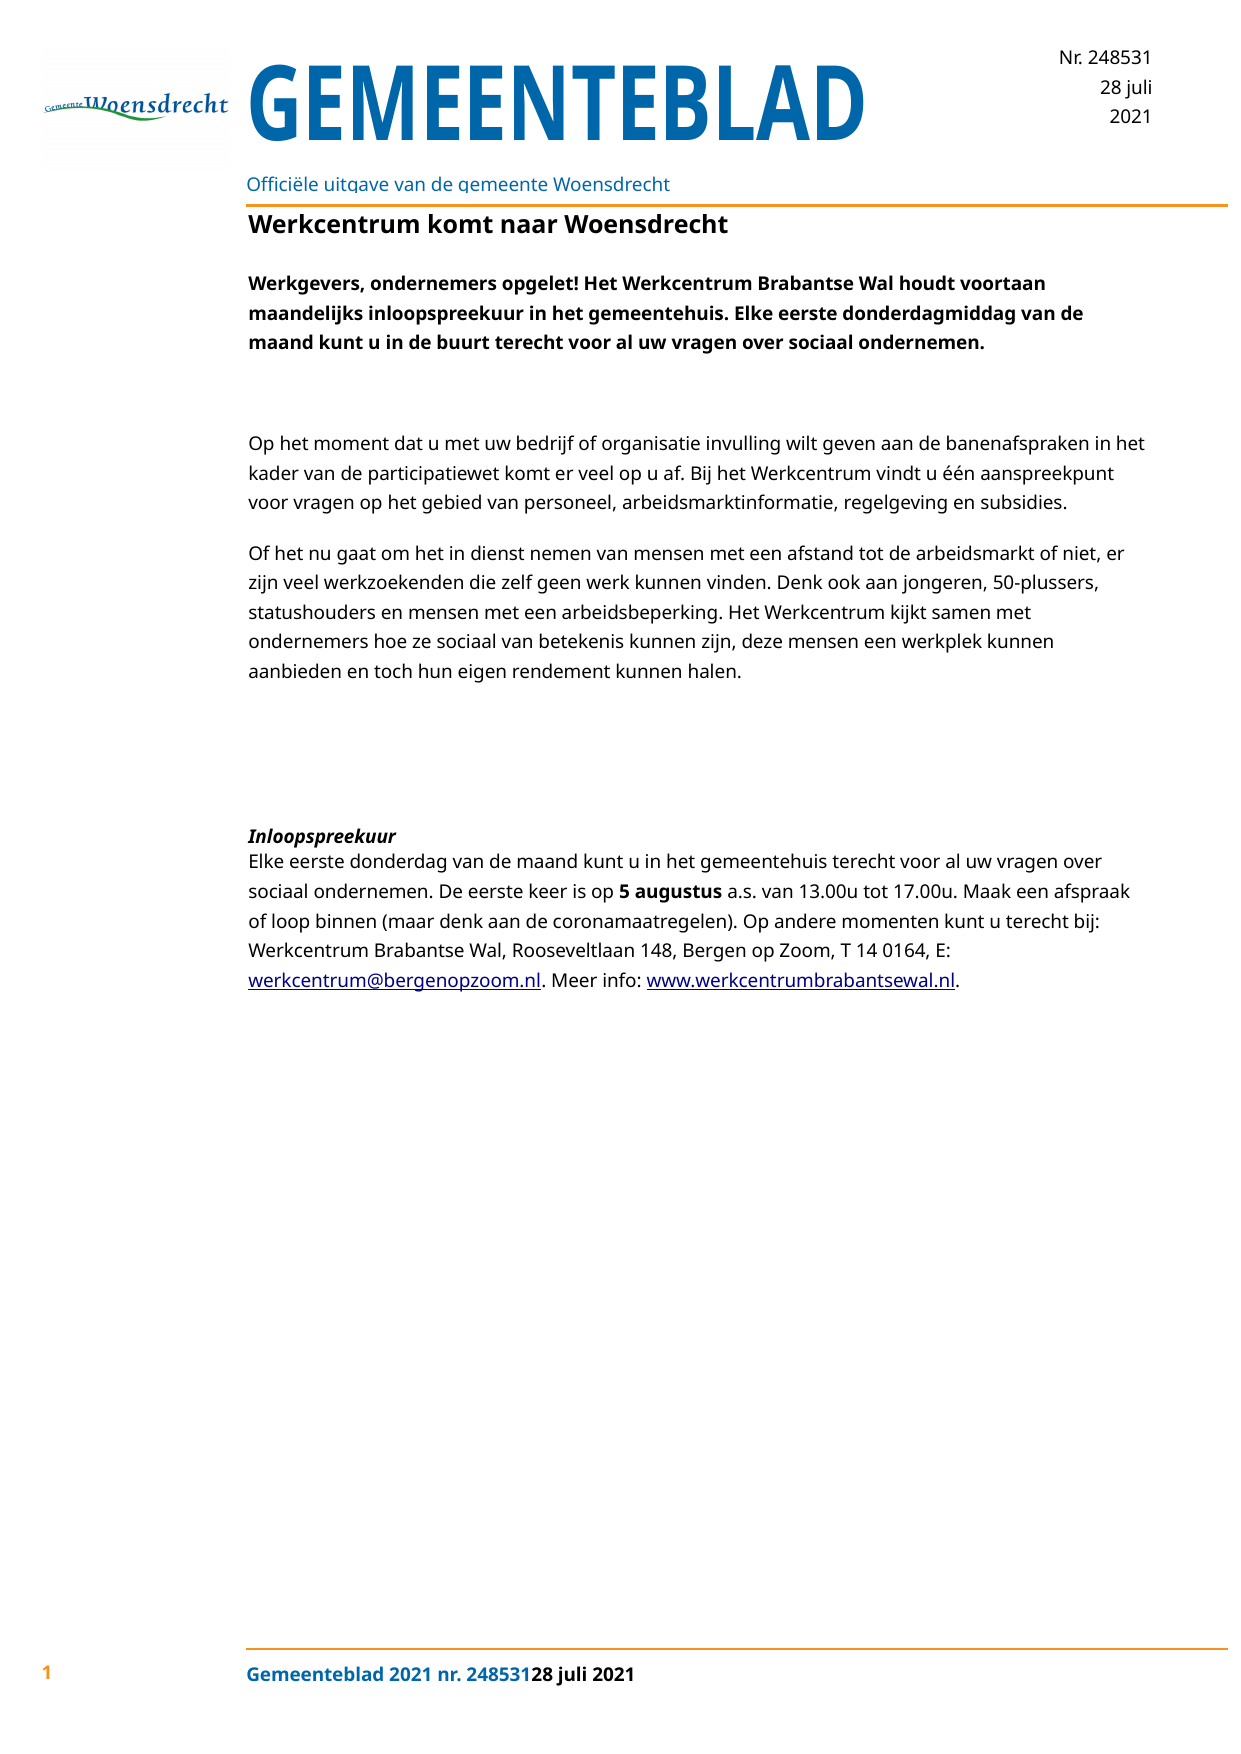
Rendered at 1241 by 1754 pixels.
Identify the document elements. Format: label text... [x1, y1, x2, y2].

text Werkcentrum komt naar Woensdrecht [248, 207, 1152, 241]
text Of het nu gaat om het in dienst nemen van mensen met een afstand tot de arbeidsmarkt of niet, er zijn veel werkzoekenden die zelf geen werk kunnen vinden. Denk ook aan jongeren, 50-plussers, statushouders en mensen met een arbeidsbeperking. Het Werkcentrum kijkt samen met ondernemers hoe ze sociaal van betekenis kunnen zijn, deze mensen een werkplek kunnen aanbieden en toch hun eigen rendement kunnen halen. [248, 540, 1152, 684]
text Inloopspreekuur [248, 823, 1152, 849]
text Op het moment dat u met uw bedrijf of organisatie invulling wilt geven aan de banenafspraken in het kader van de participatiewet komt er veel op u af. Bij het Werkcentrum vindt u één aanspreekpunt voor vragen op het gebied van personeel, arbeidsmarktinformatie, regelgeving en subsidies. [248, 430, 1152, 515]
text Elke eerste donderdag van de maand kunt u in het gemeentehuis terecht voor al uw vragen over sociaal ondernemen. De eerste keer is op 5 augustus a.s. van 13.00u tot 17.00u. Maak een afspraak of loop binnen (maar denk aan de coronamaatregelen). Op andere momenten kunt u terecht bij: Werkcentrum Brabantse Wal, Rooseveltlaan 148, Bergen op Zoom, T 14 0164, E: werkcentrum@bergenopzoom.nl. Meer info: www.werkcentrumbrabantsewal.nl. [248, 849, 1152, 993]
text Werkgevers, ondernemers opgelet! Het Werkcentrum Brabantse Wal houdt voortaan maandelijks inloopspreekuur in het gemeentehuis. Elke eerste donderdagmiddag van de maand kunt u in de buurt terecht voor al uw vragen over sociaal ondernemen. [248, 270, 1152, 355]
picture [41, 47, 231, 172]
